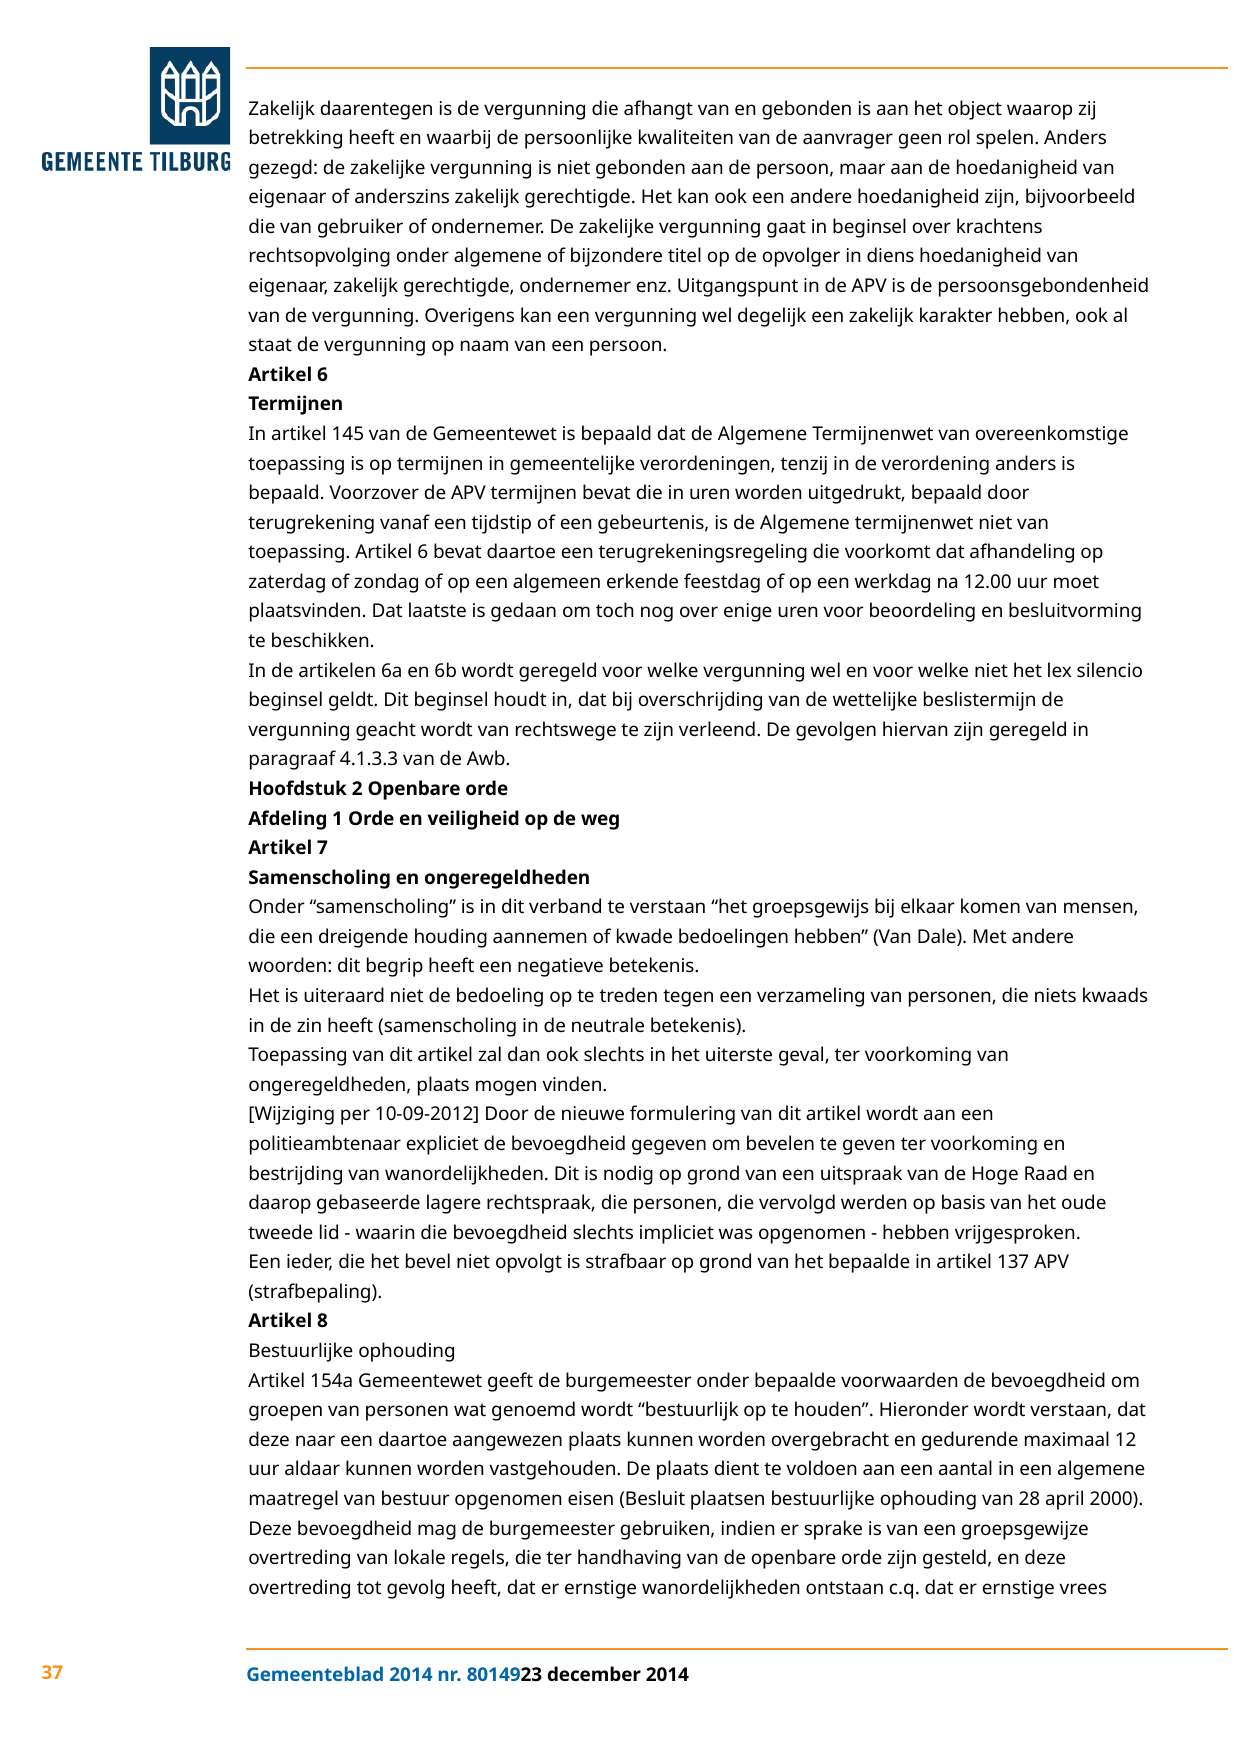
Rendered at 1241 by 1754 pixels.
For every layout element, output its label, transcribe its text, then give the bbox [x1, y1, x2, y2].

text Het is uiteraard niet de bedoeling op te treden tegen een verzameling van personen, die niets kwaads in de zin heeft (samenscholing in de neutrale betekenis). [248, 982, 1152, 1038]
text Artikel 154a Gemeentewet geeft de burgemeester onder bepaalde voorwaarden de bevoegdheid om groepen van personen wat genoemd wordt “bestuurlijk op te houden”. Hieronder wordt verstaan, dat deze naar een daartoe aangewezen plaats kunnen worden overgebracht en gedurende maximaal 12 uur aldaar kunnen worden vastgehouden. De plaats dient te voldoen aan een aantal in een algemene maatregel van bestuur opgenomen eisen (Besluit plaatsen bestuurlijke ophouding van 28 april 2000). [248, 1367, 1152, 1511]
text Artikel 6 [248, 361, 1152, 387]
text Onder “samenscholing” is in dit verband te verstaan “het groepsgewijs bij elkaar komen van mensen, die een dreigende houding aannemen of kwade bedoelingen hebben” (Van Dale). Met andere woorden: dit begrip heeft een negatieve betekenis. [248, 893, 1152, 978]
text In artikel 145 van de Gemeentewet is bepaald dat de Algemene Termijnenwet van overeenkomstige toepassing is op termijnen in gemeentelijke verordeningen, tenzij in de verordening anders is bepaald. Voorzover de APV termijnen bevat die in uren worden uitgedrukt, bepaald door terugrekening vanaf een tijdstip of een gebeurtenis, is de Algemene termijnenwet niet van toepassing. Artikel 6 bevat daartoe een terugrekeningsregeling die voorkomt dat afhandeling op zaterdag of zondag of op een algemeen erkende feestdag of op een werkdag na 12.00 uur moet plaatsvinden. Dat laatste is gedaan om toch nog over enige uren voor beoordeling en besluitvorming te beschikken. [248, 420, 1152, 653]
text Artikel 7 [248, 834, 1152, 860]
text Zakelijk daarentegen is de vergunning die afhangt van en gebonden is aan het object waarop zij betrekking heeft en waarbij de persoonlijke kwaliteiten van de aanvrager geen rol spelen. Anders gezegd: de zakelijke vergunning is niet gebonden aan de persoon, maar aan de hoedanigheid van eigenaar of anderszins zakelijk gerechtigde. Het kan ook een andere hoedanigheid zijn, bijvoorbeeld die van gebruiker of ondernemer. De zakelijke vergunning gaat in beginsel over krachtens rechtsopvolging onder algemene of bijzondere titel op de opvolger in diens hoedanigheid van eigenaar, zakelijk gerechtigde, ondernemer enz. Uitgangspunt in de APV is de persoonsgebondenheid van de vergunning. Overigens kan een vergunning wel degelijk een zakelijk karakter hebben, ook al staat de vergunning op naam van een persoon. [248, 95, 1152, 357]
text Artikel 8 [248, 1308, 1152, 1333]
text Een ieder, die het bevel niet opvolgt is strafbaar op grond van het bepaalde in artikel 137 APV [248, 1248, 1152, 1274]
text In de artikelen 6a en 6b wordt geregeld voor welke vergunning wel en voor welke niet het lex silencio beginsel geldt. Dit beginsel houdt in, dat bij overschrijding van de wettelijke beslistermijn de vergunning geacht wordt van rechtswege te zijn verleend. De gevolgen hiervan zijn geregeld in paragraaf 4.1.3.3 van de Awb. [248, 657, 1152, 771]
text (strafbepaling). [248, 1278, 1152, 1304]
picture [41, 47, 231, 172]
text Deze bevoegdheid mag de burgemeester gebruiken, indien er sprake is van een groepsgewijze overtreding van lokale regels, die ter handhaving van de openbare orde zijn gesteld, en deze overtreding tot gevolg heeft, dat er ernstige wanordelijkheden ontstaan c.q. dat er ernstige vrees [248, 1515, 1152, 1600]
text Bestuurlijke ophouding [248, 1337, 1152, 1363]
text Termijnen [248, 391, 1152, 416]
text Afdeling 1 Orde en veiligheid op de weg [248, 805, 1152, 831]
text [Wijziging per 10-09-2012] Door de nieuwe formulering van dit artikel wordt aan een politieambtenaar expliciet de bevoegdheid gegeven om bevelen te geven ter voorkoming en bestrijding van wanordelijkheden. Dit is nodig op grond van een uitspraak van de Hoge Raad en daarop gebaseerde lagere rechtspraak, die personen, die vervolgd werden op basis van het oude tweede lid - waarin die bevoegdheid slechts impliciet was opgenomen - hebben vrijgesproken. [248, 1101, 1152, 1245]
text Samenscholing en ongeregeldheden [248, 864, 1152, 890]
text Hoofdstuk 2 Openbare orde [248, 775, 1152, 801]
text Toepassing van dit artikel zal dan ook slechts in het uiterste geval, ter voorkoming van ongeregeldheden, plaats mogen vinden. [248, 1041, 1152, 1097]
